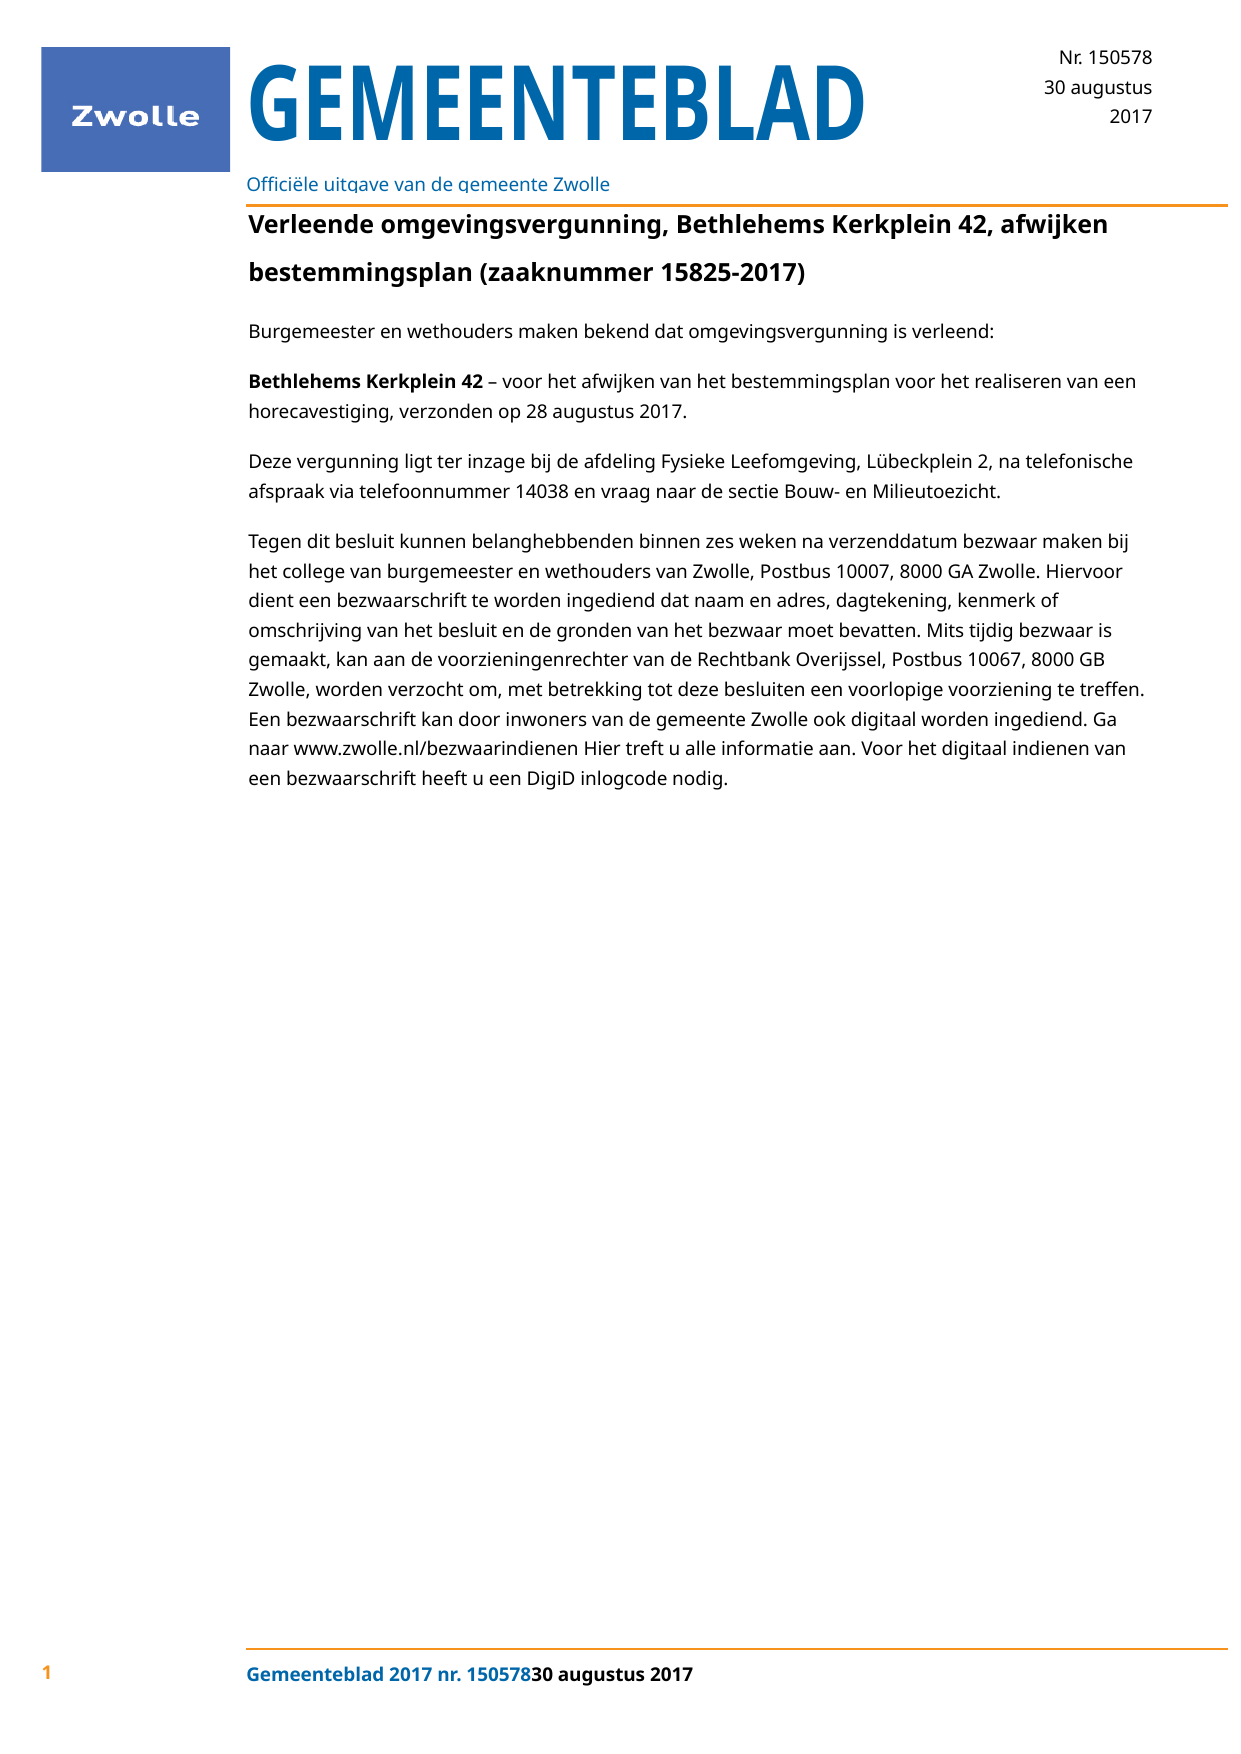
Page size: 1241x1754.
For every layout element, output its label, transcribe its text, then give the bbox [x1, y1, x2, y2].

picture [41, 47, 231, 172]
text Burgemeester en wethouders maken bekend dat omgevingsvergunning is verleend: [248, 318, 1152, 344]
text Bethlehems Kerkplein 42 – voor het afwijken van het bestemmingsplan voor het realiseren van een horecavestiging, verzonden op 28 augustus 2017. [248, 368, 1152, 424]
text Tegen dit besluit kunnen belanghebbenden binnen zes weken na verzenddatum bezwaar maken bij het college van burgemeester en wethouders van Zwolle, Postbus 10007, 8000 GA Zwolle. Hiervoor dient een bezwaarschrift te worden ingediend dat naam en adres, dagtekening, kenmerk of omschrijving van het besluit en de gronden van het bezwaar moet bevatten. Mits tijdig bezwaar is gemaakt, kan aan de voorzieningenrechter van de Rechtbank Overijssel, Postbus 10067, 8000 GB Zwolle, worden verzocht om, met betrekking tot deze besluiten een voorlopige voorziening te treffen. Een bezwaarschrift kan door inwoners van de gemeente Zwolle ook digitaal worden ingediend. Ga naar www.zwolle.nl/bezwaarindienen Hier treft u alle informatie aan. Voor het digitaal indienen van een bezwaarschrift heeft u een DigiD inlogcode nodig. [248, 528, 1152, 791]
text Verleende omgevingsvergunning, Bethlehems Kerkplein 42, afwijken bestemmingsplan (zaaknummer 15825-2017) [248, 207, 1152, 288]
text Deze vergunning ligt ter inzage bij de afdeling Fysieke Leefomgeving, Lübeckplein 2, na telefonische afspraak via telefoonnummer 14038 en vraag naar de sectie Bouw- en Milieutoezicht. [248, 448, 1152, 504]
